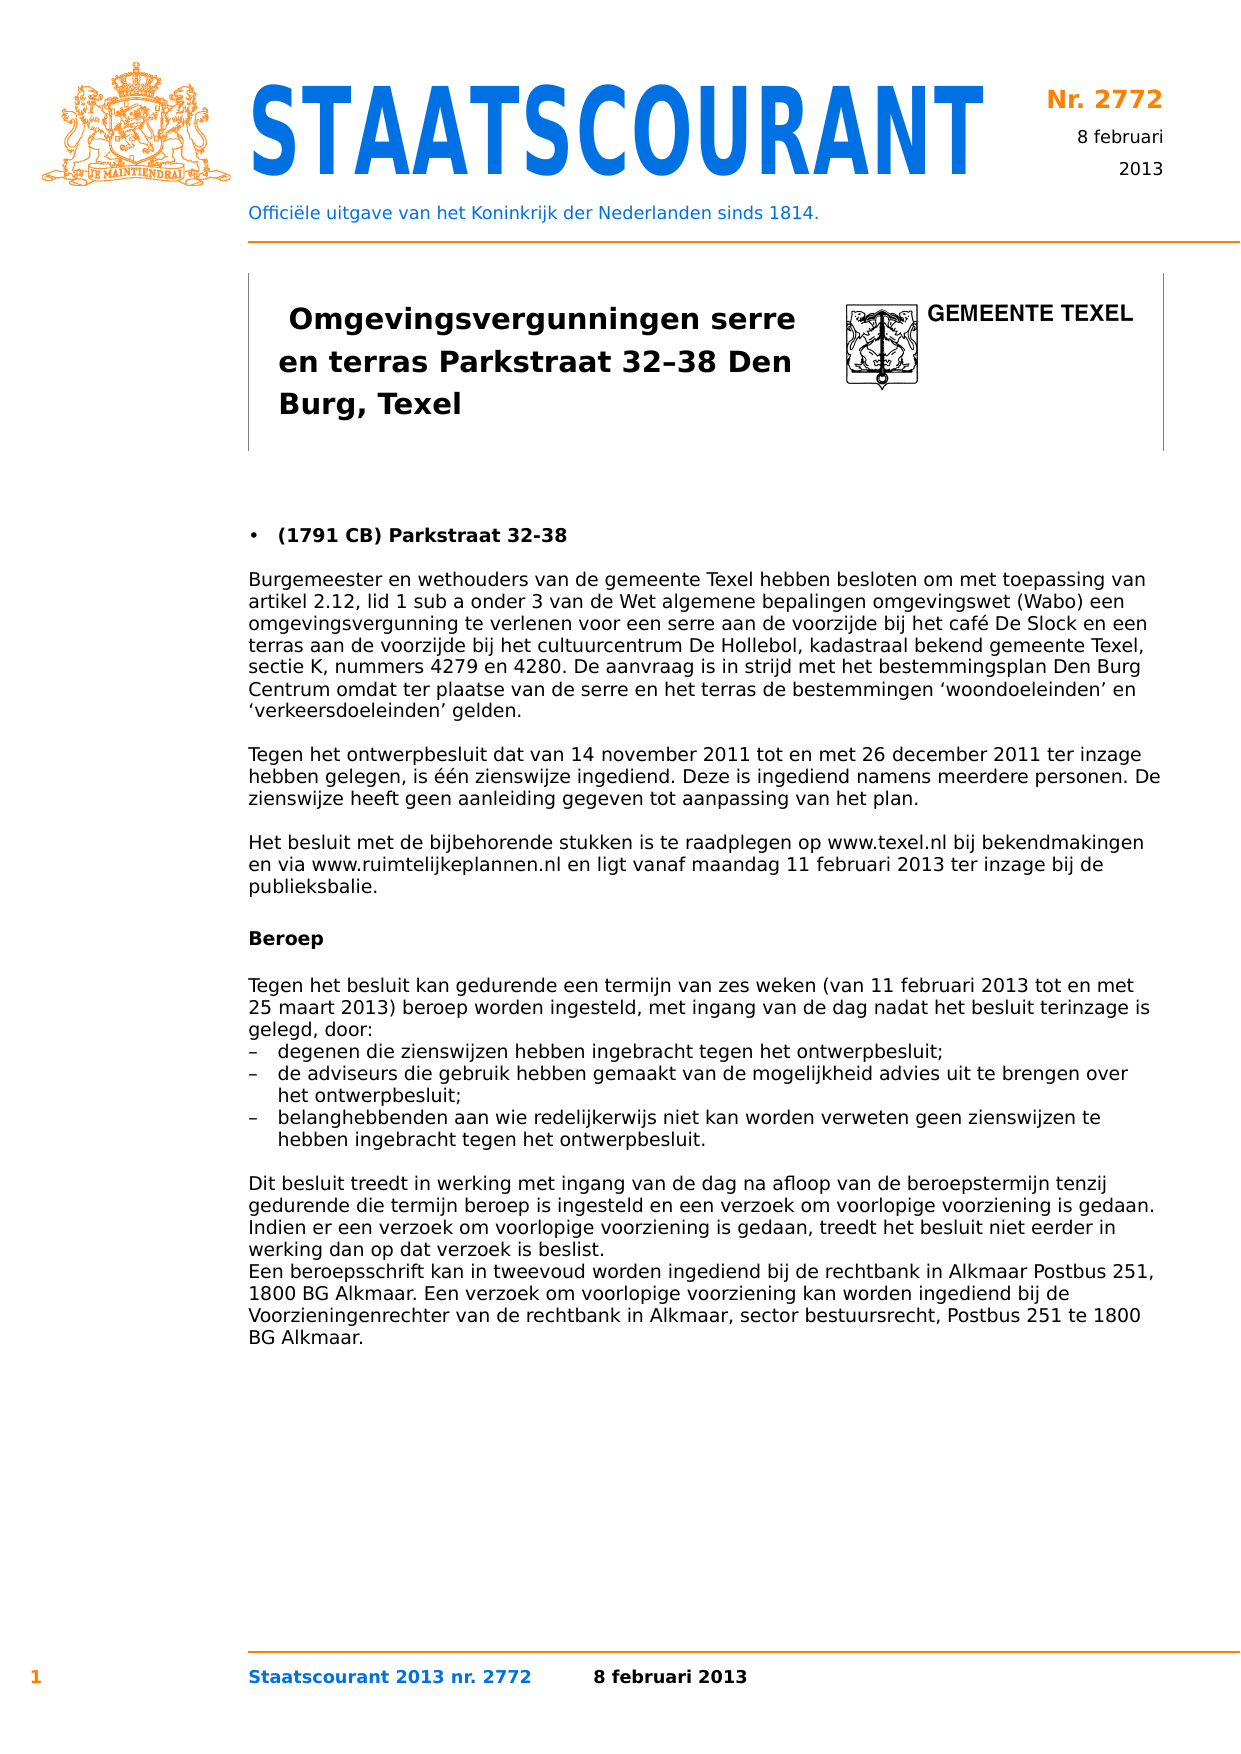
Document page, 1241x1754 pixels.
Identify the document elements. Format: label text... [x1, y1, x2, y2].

text – belanghebbenden aan wie redelijkerwijs niet kan worden verweten geen zienswijzen te hebben ingebracht tegen het ontwerpbesluit. [248, 1107, 1163, 1151]
text Een beroepsschrift kan in tweevoud worden ingediend bij de rechtbank in Alkmaar Postbus 251, 1800 BG Alkmaar. Een verzoek om voorlopige voorziening kan worden ingediend bij de Voorzieningenrechter van de rechtbank in Alkmaar, sector bestuursrecht, Postbus 251 te 1800 BG Alkmaar. [248, 1261, 1163, 1348]
text Burgemeester en wethouders van de gemeente Texel hebben besloten om met toepassing van artikel 2.12, lid 1 sub a onder 3 van de Wet algemene bepalingen omgevingswet (Wabo) een omgevingsvergunning te verlenen voor een serre aan de voorzijde bij het café De Slock en een terras aan de voorzijde bij het cultuurcentrum De Hollebol, kadastraal bekend gemeente Texel, sectie K, nummers 4279 en 4280. De aanvraag is in strijd met het bestemmingsplan Den Burg Centrum omdat ter plaatse van de serre en het terras de bestemmingen ‘woondoeleinden’ en ‘verkeersdoeleinden’ gelden. [248, 568, 1163, 722]
subtitle Beroep [248, 928, 1163, 950]
text – de adviseurs die gebruik hebben gemaakt van de mogelijkheid advies uit te brengen over het ontwerpbesluit; [248, 1063, 1163, 1107]
text Het besluit met de bijbehorende stukken is te raadplegen op www.texel.nl bij bekendmakingen en via www.ruimtelijkeplannen.nl en ligt vanaf maandag 11 februari 2013 ter inzage bij de publieksbalie. [248, 832, 1163, 898]
picture [41, 62, 231, 186]
text • (1791 CB) Parkstraat 32-38 [248, 525, 1163, 547]
text Tegen het besluit kan gedurende een termijn van zes weken (van 11 februari 2013 tot en met 25 maart 2013) beroep worden ingesteld, met ingang van de dag nadat het besluit terinzage is gelegd, door: [248, 975, 1163, 1041]
table_header STAATSCOURANT [248, 62, 998, 203]
text – degenen die zienswijzen hebben ingebracht tegen het ontwerpbesluit; [248, 1041, 1163, 1063]
table_header [25, 62, 248, 241]
table_cell 8 februari [998, 121, 1240, 153]
picture [844, 302, 1134, 391]
subtitle Omgevingsvergunningen serre en terras Parkstraat 32–38 Den Burg, Texel [249, 273, 1163, 451]
table_cell 2013 [998, 153, 1240, 203]
text Dit besluit treedt in werking met ingang van de dag na afloop van de beroepstermijn tenzij gedurende die termijn beroep is ingesteld en een verzoek om voorlopige voorziening is gedaan. Indien er een verzoek om voorlopige voorziening is gedaan, treedt het besluit niet eerder in werking dan op dat verzoek is beslist. [248, 1173, 1163, 1261]
table_cell Officiële uitgave van het Koninkrijk der Nederlanden sinds 1814. [248, 203, 1240, 241]
table_header Nr. 2772 [998, 62, 1240, 121]
text Tegen het ontwerpbesluit dat van 14 november 2011 tot en met 26 december 2011 ter inzage hebben gelegen, is één zienswijze ingediend. Deze is ingediend namens meerdere personen. De zienswijze heeft geen aanleiding gegeven tot aanpassing van het plan. [248, 744, 1163, 810]
